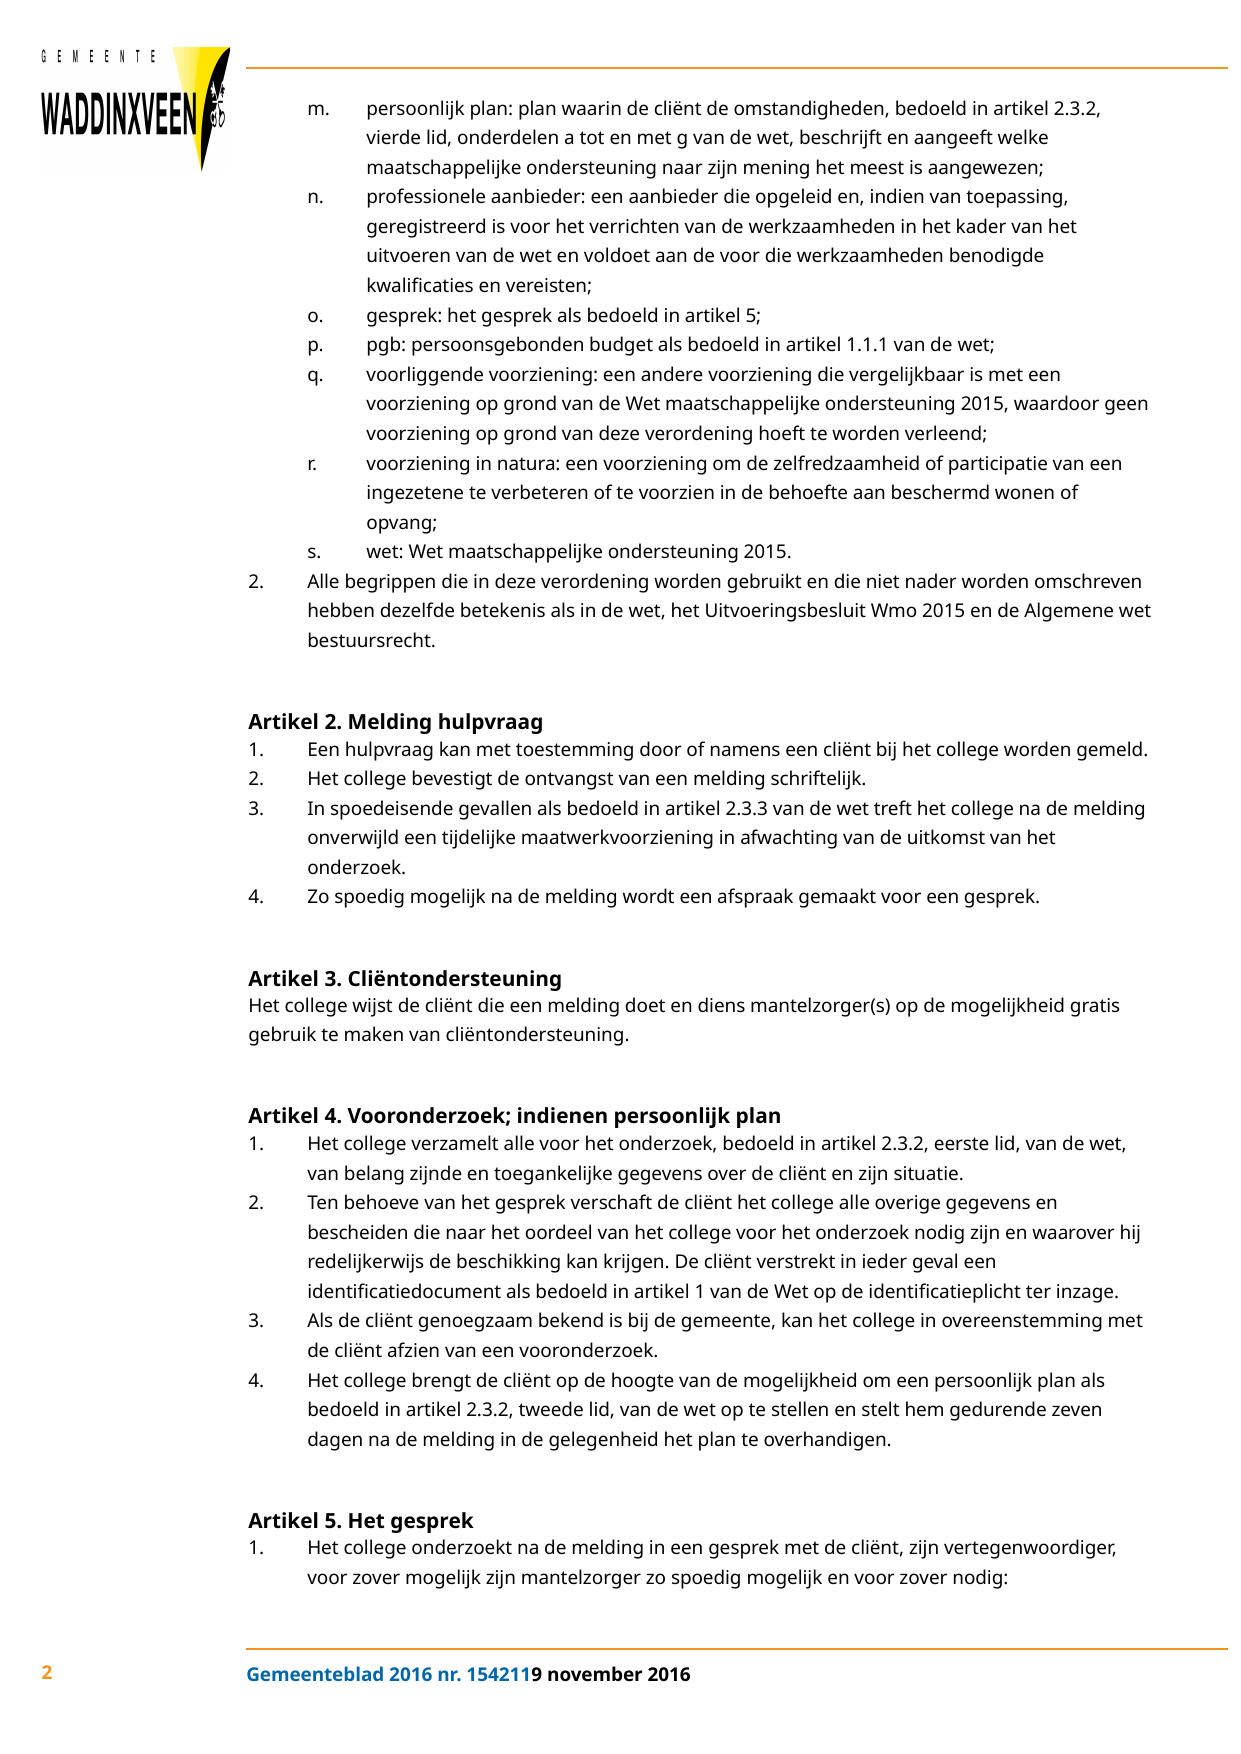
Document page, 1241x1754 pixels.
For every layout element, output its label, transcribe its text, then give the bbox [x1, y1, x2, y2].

list Het college brengt de cliënt op de hoogte van de mogelijkheid om een persoonlijk plan als bedoeld in artikel 2.3.2, tweede lid, van de wet op te stellen en stelt hem gedurende zeven dagen na de melding in de gelegenheid het plan te overhandigen. [248, 1367, 1152, 1452]
list Het college bevestigt de ontvangst van een melding schriftelijk. [248, 765, 1152, 791]
list persoonlijk plan: plan waarin de cliënt de omstandigheden, bedoeld in artikel 2.3.2, vierde lid, onderdelen a tot en met g van de wet, beschrijft en aangeeft welke maatschappelijke ondersteuning naar zijn mening het meest is aangewezen; [307, 95, 1152, 180]
text Artikel 5. Het gesprek [248, 1506, 1152, 1534]
list wet: Wet maatschappelijke ondersteuning 2015. [307, 538, 1152, 564]
list gesprek: het gesprek als bedoeld in artikel 5; [307, 302, 1152, 328]
list pgb: persoonsgebonden budget als bedoeld in artikel 1.1.1 van de wet; [307, 331, 1152, 357]
text Artikel 3. Cliëntondersteuning [248, 964, 1152, 992]
picture [41, 47, 231, 172]
list In spoedeisende gevallen als bedoeld in artikel 2.3.3 van de wet treft het college na de melding onverwijld een tijdelijke maatwerkvoorziening in afwachting van de uitkomst van het onderzoek. [248, 795, 1152, 880]
list Zo spoedig mogelijk na de melding wordt een afspraak gemaakt voor een gesprek. [248, 884, 1152, 909]
list Alle begrippen die in deze verordening worden gebruikt en die niet nader worden omschreven hebben dezelfde betekenis als in de wet, het Uitvoeringsbesluit Wmo 2015 en de Algemene wet bestuursrecht. [248, 568, 1152, 653]
list voorliggende voorziening: een andere voorziening die vergelijkbaar is met een voorziening op grond van de Wet maatschappelijke ondersteuning 2015, waardoor geen voorziening op grond van deze verordening hoeft te worden verleend; [307, 361, 1152, 446]
list Ten behoeve van het gesprek verschaft de cliënt het college alle overige gegevens en bescheiden die naar het oordeel van het college voor het onderzoek nodig zijn en waarover hij redelijkerwijs de beschikking kan krijgen. De cliënt verstrekt in ieder geval een identificatiedocument als bedoeld in artikel 1 van de Wet op de identificatieplicht ter inzage. [248, 1189, 1152, 1304]
list voorziening in natura: een voorziening om de zelfredzaamheid of participatie van een ingezetene te verbeteren of te voorzien in de behoefte aan beschermd wonen of opvang; [307, 450, 1152, 535]
text Het college wijst de cliënt die een melding doet en diens mantelzorger(s) op de mogelijkheid gratis gebruik te maken van cliëntondersteuning. [248, 992, 1152, 1047]
list Als de cliënt genoegzaam bekend is bij de gemeente, kan het college in overeenstemming met de cliënt afzien van een vooronderzoek. [248, 1308, 1152, 1363]
list Een hulpvraag kan met toestemming door of namens een cliënt bij het college worden gemeld. [248, 736, 1152, 761]
list professionele aanbieder: een aanbieder die opgeleid en, indien van toepassing, geregistreerd is voor het verrichten van de werkzaamheden in het kader van het uitvoeren van de wet en voldoet aan de voor die werkzaamheden benodigde kwalificaties en vereisten; [307, 183, 1152, 298]
list Het college onderzoekt na de melding in een gesprek met de cliënt, zijn vertegenwoordiger, voor zover mogelijk zijn mantelzorger zo spoedig mogelijk en voor zover nodig: [248, 1534, 1152, 1590]
list Het college verzamelt alle voor het onderzoek, bedoeld in artikel 2.3.2, eerste lid, van de wet, van belang zijnde en toegankelijke gegevens over de cliënt en zijn situatie. [248, 1130, 1152, 1185]
text Artikel 2. Melding hulpvraag [248, 707, 1152, 736]
text Artikel 4. Vooronderzoek; indienen persoonlijk plan [248, 1102, 1152, 1130]
